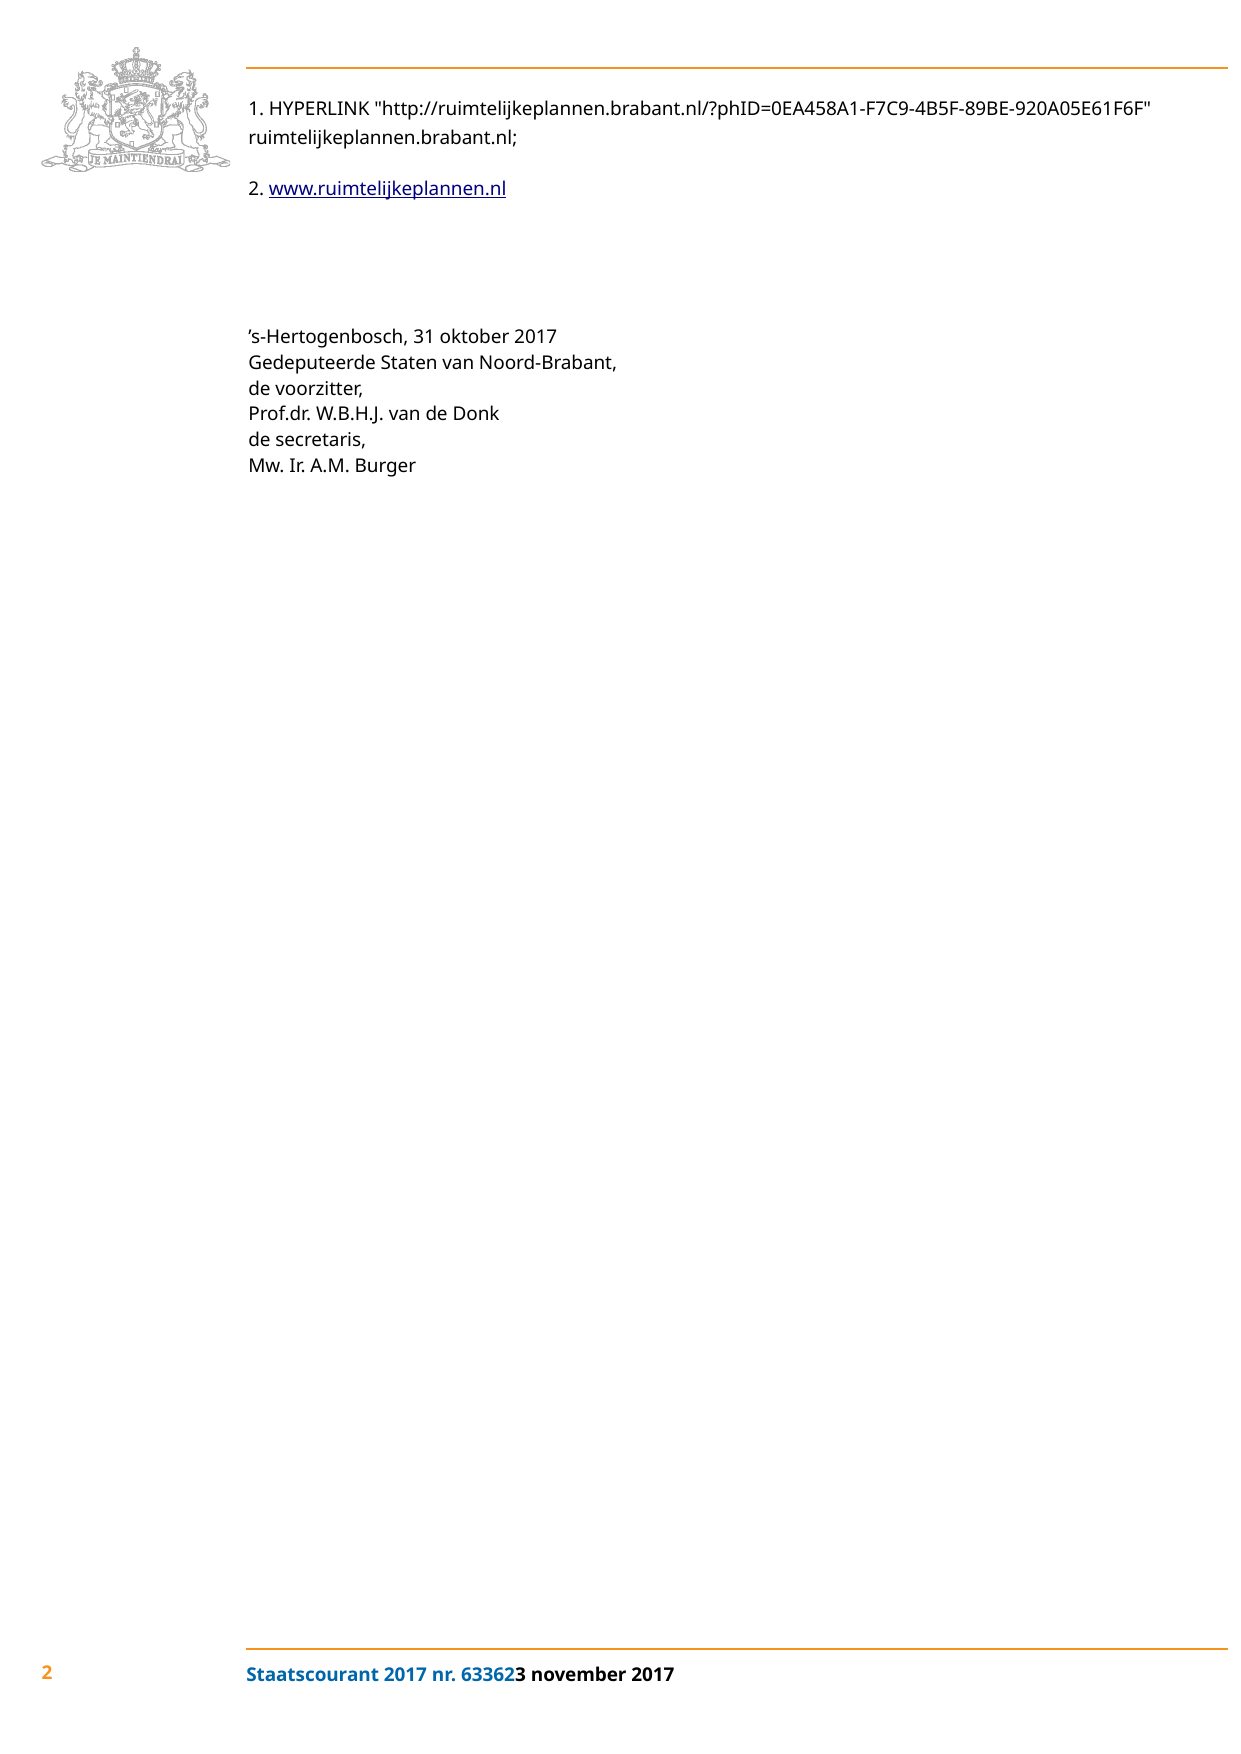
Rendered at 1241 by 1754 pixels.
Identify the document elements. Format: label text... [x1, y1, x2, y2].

text de secretaris, [248, 426, 1152, 452]
text ’s-Hertogenbosch, 31 oktober 2017 [248, 323, 1152, 349]
text 2. www.ruimtelijkeplannen.nl [248, 175, 1152, 201]
text 1. HYPERLINK "http://ruimtelijkeplannen.brabant.nl/?phID=0EA458A1-F7C9-4B5F-89BE-920A05E61F6F" ruimtelijkeplannen.brabant.nl; [248, 95, 1152, 150]
picture [41, 47, 231, 172]
text Mw. Ir. A.M. Burger [248, 452, 1152, 478]
text Prof.dr. W.B.H.J. van de Donk [248, 401, 1152, 426]
text de voorzitter, [248, 375, 1152, 401]
text Gedeputeerde Staten van Noord-Brabant, [248, 349, 1152, 375]
